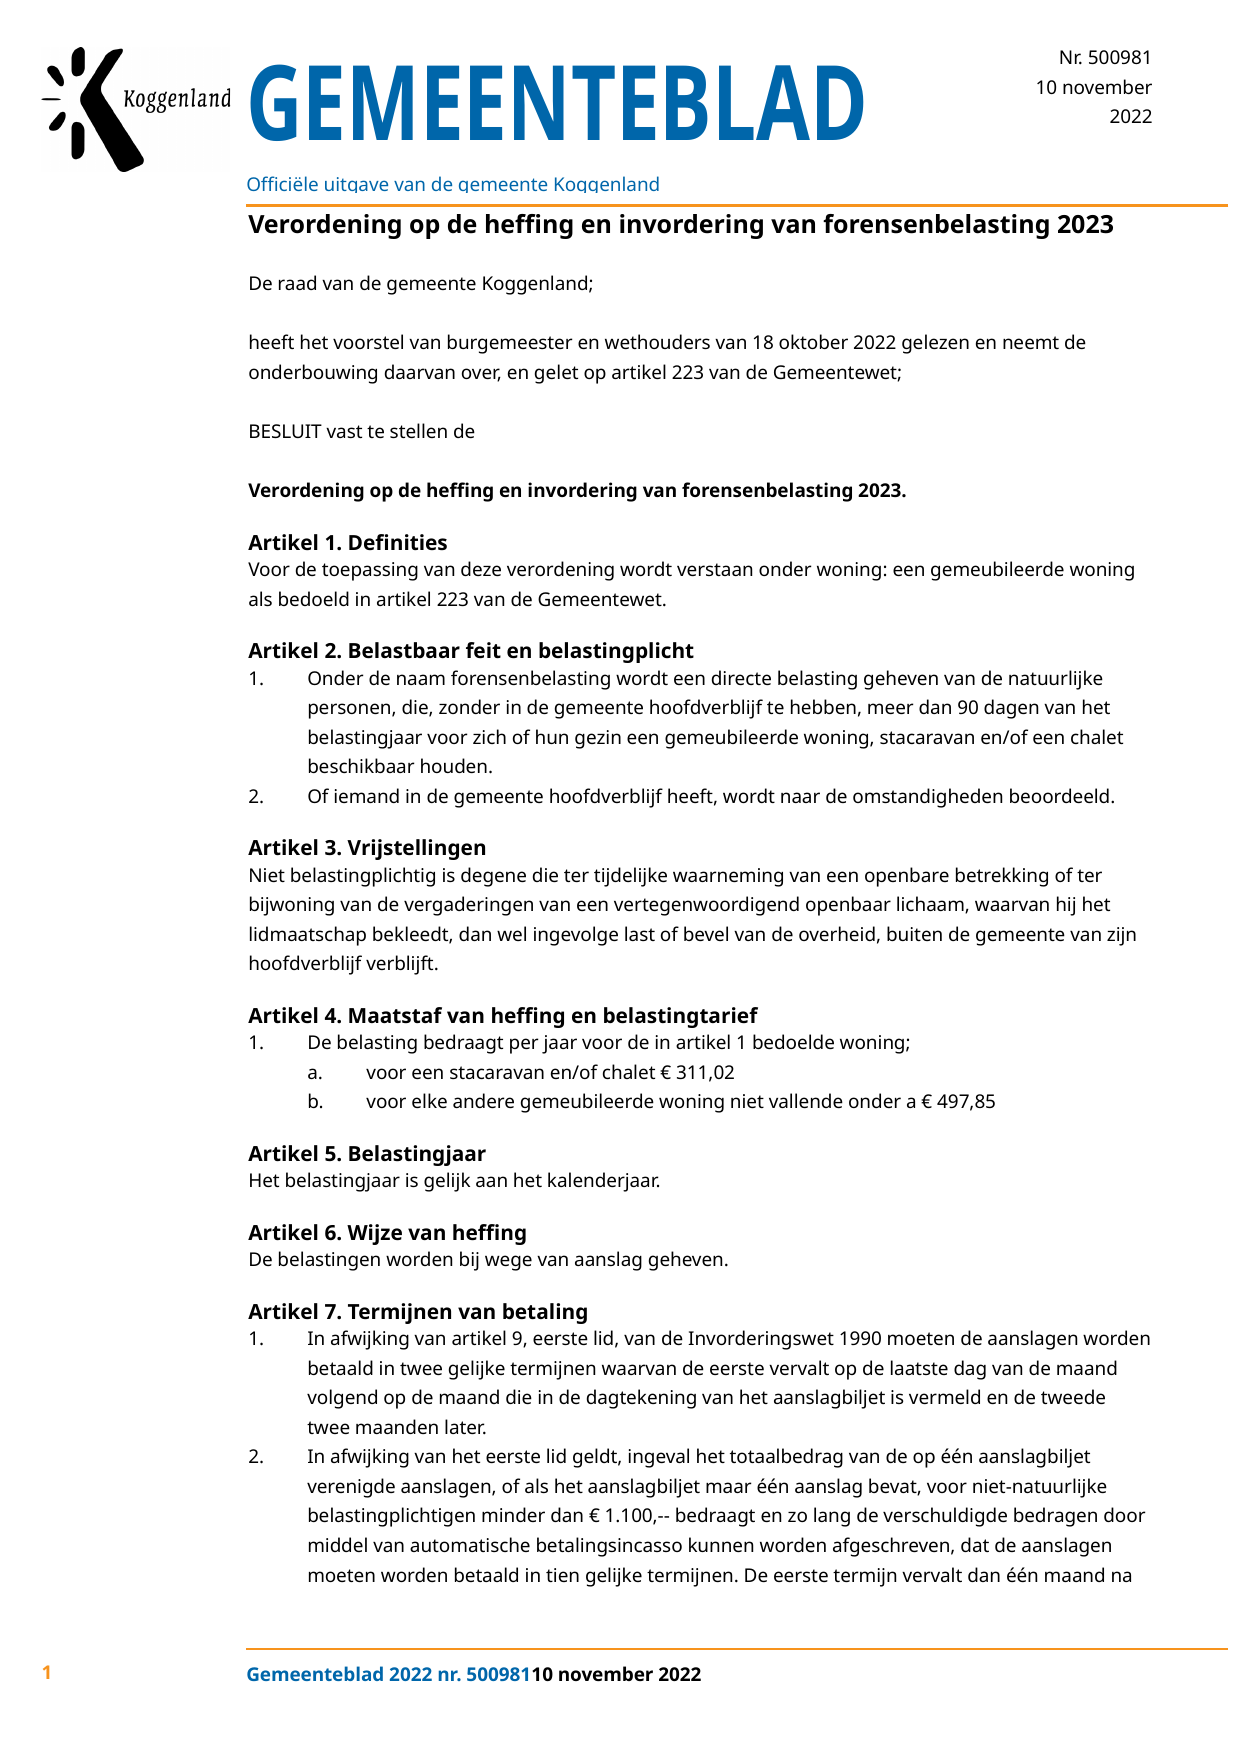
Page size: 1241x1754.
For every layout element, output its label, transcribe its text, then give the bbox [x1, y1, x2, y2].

list In afwijking van het eerste lid geldt, ingeval het totaalbedrag van de op één aanslagbiljet verenigde aanslagen, of als het aanslagbiljet maar één aanslag bevat, voor niet-natuurlijke belastingplichtigen minder dan € 1.100,-- bedraagt en zo lang de verschuldigde bedragen door middel van automatische betalingsincasso kunnen worden afgeschreven, dat de aanslagen moeten worden betaald in tien gelijke termijnen. De eerste termijn vervalt dan één maand na [248, 1443, 1152, 1588]
text Voor de toepassing van deze verordening wordt verstaan onder woning: een gemeubileerde woning als bedoeld in artikel 223 van de Gemeentewet. [248, 556, 1152, 612]
text heeft het voorstel van burgemeester en wethouders van 18 oktober 2022 gelezen en neemt de onderbouwing daarvan over, en gelet op artikel 223 van de Gemeentewet; [248, 329, 1152, 385]
text Verordening op de heffing en invordering van forensenbelasting 2023 [248, 207, 1152, 241]
list Onder de naam forensenbelasting wordt een directe belasting geheven van de natuurlijke personen, die, zonder in de gemeente hoofdverblijf te hebben, meer dan 90 dagen van het belastingjaar voor zich of hun gezin een gemeubileerde woning, stacaravan en/of een chalet beschikbaar houden. [248, 665, 1152, 779]
text Niet belastingplichtig is degene die ter tijdelijke waarneming van een openbare betrekking of ter bijwoning van de vergaderingen van een vertegenwoordigend openbaar lichaam, waarvan hij het lidmaatschap bekleedt, dan wel ingevolge last of bevel van de overheid, buiten de gemeente van zijn hoofdverblijf verblijft. [248, 862, 1152, 976]
text Artikel 3. Vrijstellingen [248, 833, 1152, 862]
text De raad van de gemeente Koggenland; [248, 270, 1152, 296]
picture [41, 47, 231, 172]
list voor een stacaravan en/of chalet € 311,02 [307, 1059, 1152, 1085]
list voor elke andere gemeubileerde woning niet vallende onder a € 497,85 [307, 1089, 1152, 1114]
list In afwijking van artikel 9, eerste lid, van de Invorderingswet 1990 moeten de aanslagen worden betaald in twee gelijke termijnen waarvan de eerste vervalt op de laatste dag van de maand volgend op de maand die in de dagtekening van het aanslagbiljet is vermeld en de tweede twee maanden later. [248, 1325, 1152, 1440]
text Artikel 2. Belastbaar feit en belastingplicht [248, 636, 1152, 665]
text Artikel 4. Maatstaf van heffing en belastingtarief [248, 1001, 1152, 1029]
list Of iemand in de gemeente hoofdverblijf heeft, wordt naar de omstandigheden beoordeeld. [248, 783, 1152, 809]
text Artikel 7. Termijnen van betaling [248, 1297, 1152, 1325]
text Artikel 1. Definities [248, 528, 1152, 556]
list De belasting bedraagt per jaar voor de in artikel 1 bedoelde woning; [248, 1029, 1152, 1055]
text Verordening op de heffing en invordering van forensenbelasting 2023. [248, 477, 1152, 503]
text Artikel 5. Belastingjaar [248, 1139, 1152, 1167]
text De belastingen worden bij wege van aanslag geheven. [248, 1246, 1152, 1272]
text BESLUIT vast te stellen de [248, 418, 1152, 444]
text Artikel 6. Wijze van heffing [248, 1218, 1152, 1246]
text Het belastingjaar is gelijk aan het kalenderjaar. [248, 1167, 1152, 1193]
